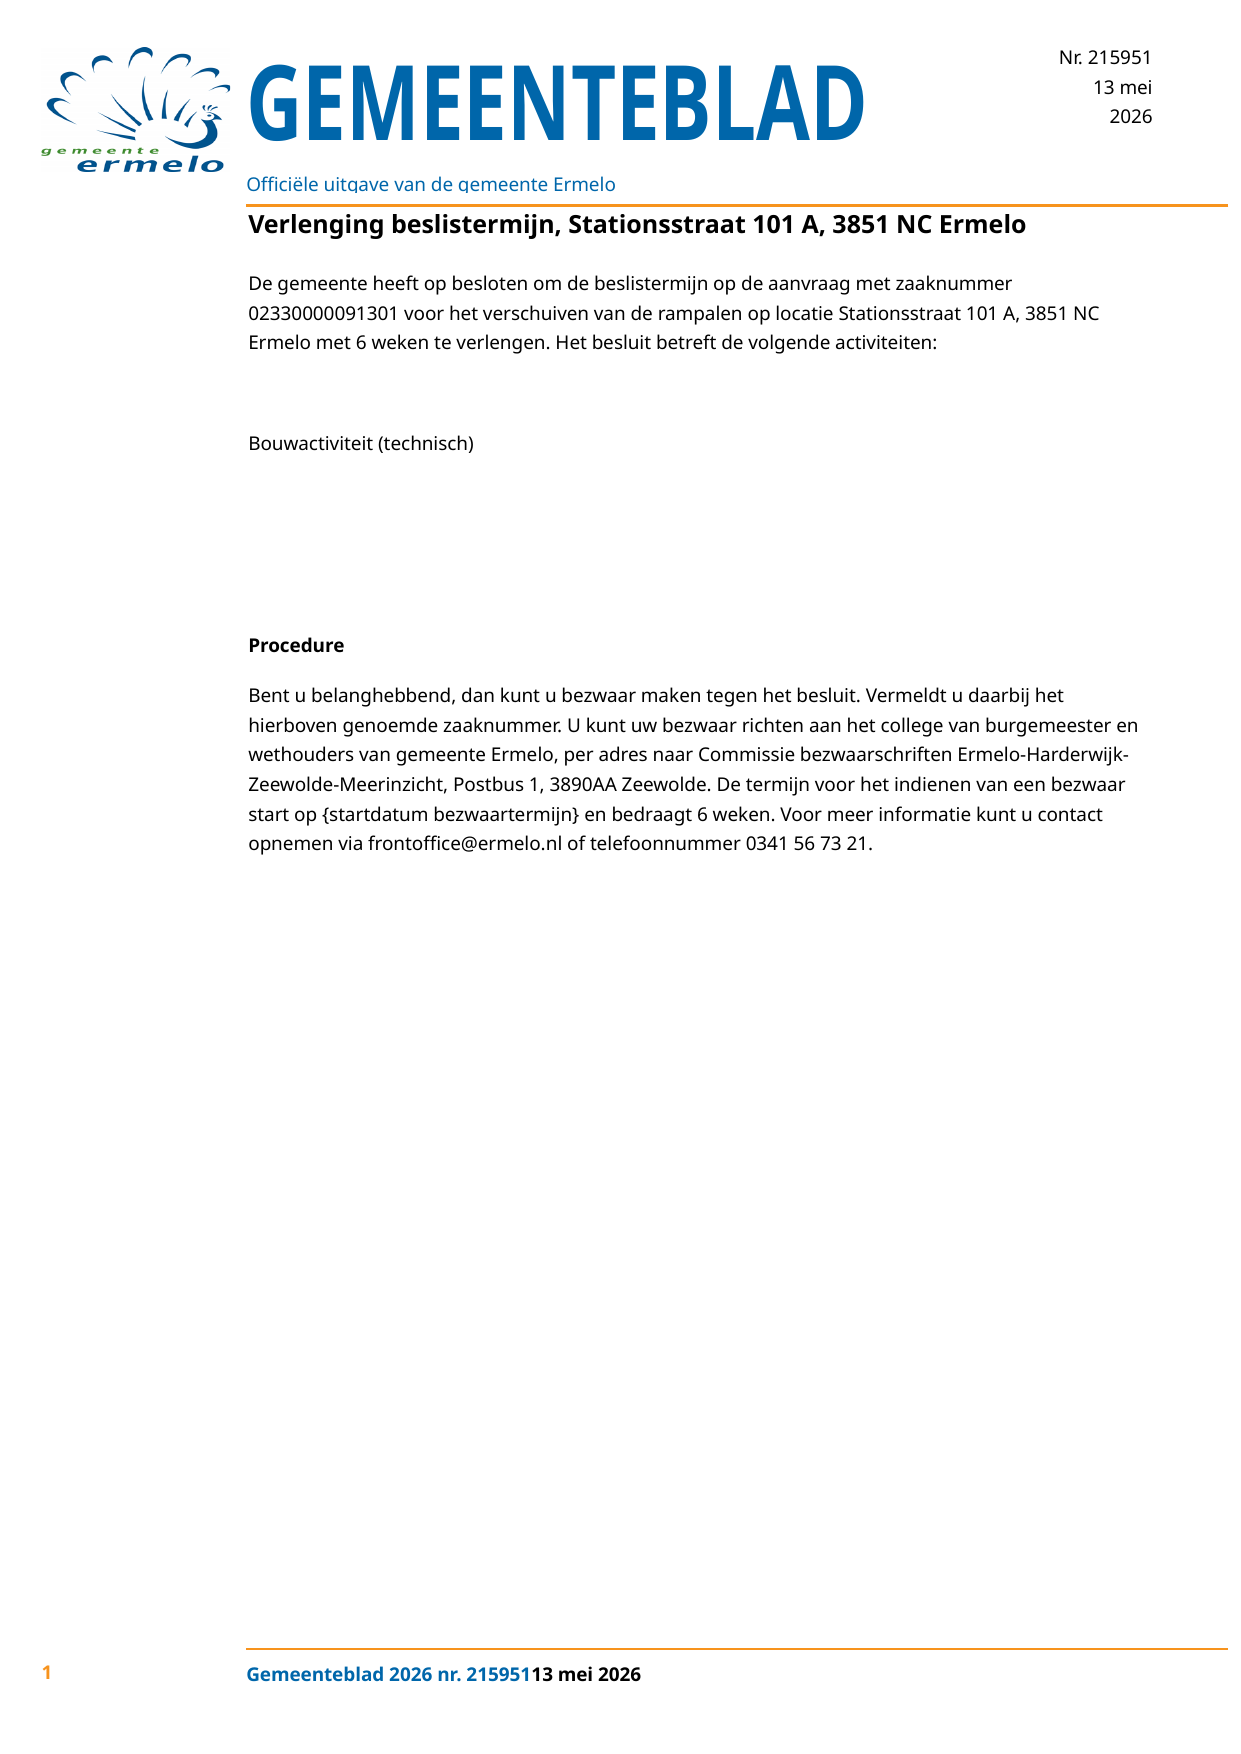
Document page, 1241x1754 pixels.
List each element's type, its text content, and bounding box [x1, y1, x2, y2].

text De gemeente heeft op besloten om de beslistermijn op de aanvraag met zaaknummer 02330000091301 voor het verschuiven van de rampalen op locatie Stationsstraat 101 A, 3851 NC Ermelo met 6 weken te verlengen. Het besluit betreft de volgende activiteiten: [248, 270, 1152, 355]
text Bent u belanghebbend, dan kunt u bezwaar maken tegen het besluit. Vermeldt u daarbij het hierboven genoemde zaaknummer. U kunt uw bezwaar richten aan het college van burgemeester en wethouders van gemeente Ermelo, per adres naar Commissie bezwaarschriften Ermelo-Harderwijk-Zeewolde-Meerinzicht, Postbus 1, 3890AA Zeewolde. De termijn voor het indienen van een bezwaar start op {startdatum bezwaartermijn} en bedraagt 6 weken. Voor meer informatie kunt u contact opnemen via frontoffice@ermelo.nl of telefoonnummer 0341 56 73 21. [248, 682, 1152, 856]
picture [41, 47, 231, 172]
text Procedure [248, 632, 1152, 658]
text Bouwactiviteit (technisch) [248, 430, 1152, 456]
text Verlenging beslistermijn, Stationsstraat 101 A, 3851 NC Ermelo [248, 207, 1152, 241]
